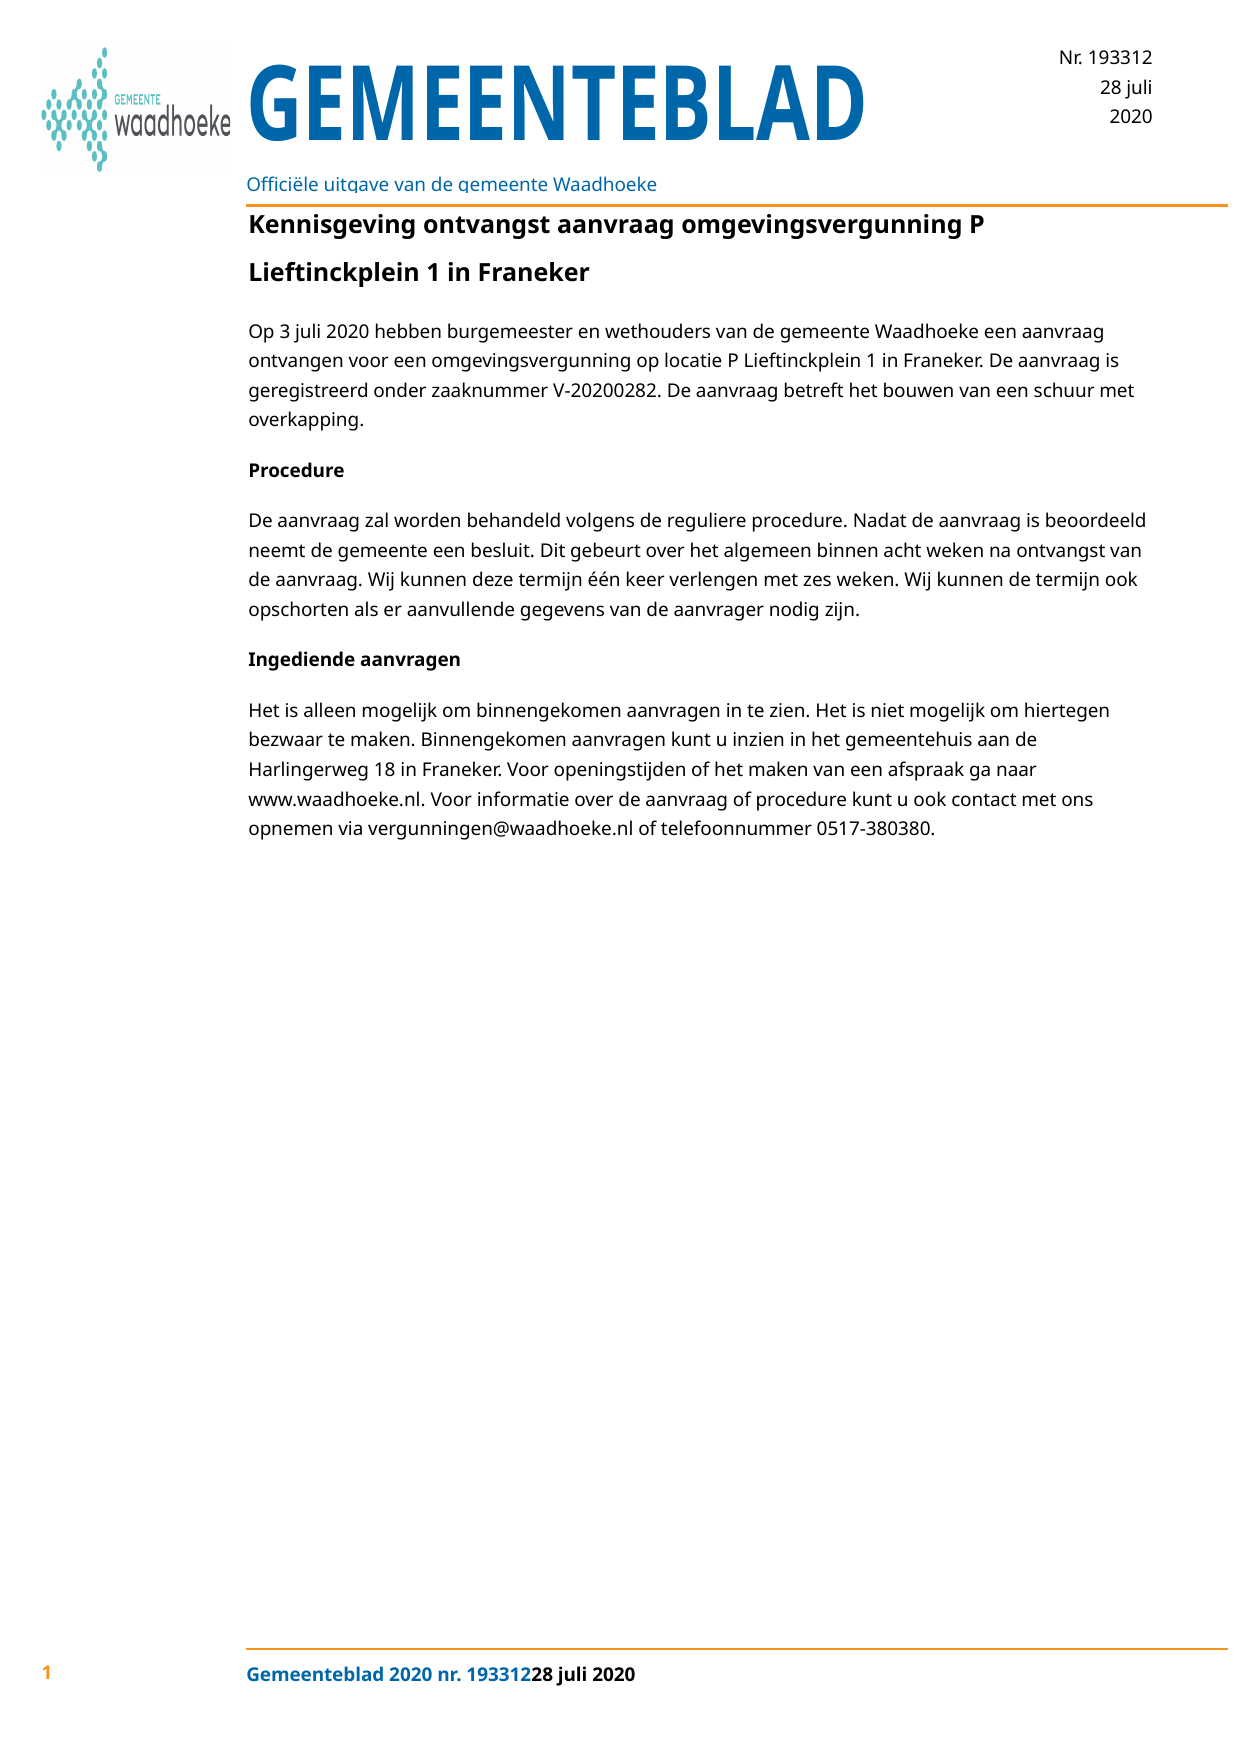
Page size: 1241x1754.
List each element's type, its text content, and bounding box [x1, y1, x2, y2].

text Het is alleen mogelijk om binnengekomen aanvragen in te zien. Het is niet mogelijk om hiertegen bezwaar te maken. Binnengekomen aanvragen kunt u inzien in het gemeentehuis aan de Harlingerweg 18 in Franeker. Voor openingstijden of het maken van een afspraak ga naar www.waadhoeke.nl. Voor informatie over de aanvraag of procedure kunt u ook contact met ons opnemen via vergunningen@waadhoeke.nl of telefoonnummer 0517-380380. [248, 697, 1152, 841]
text Ingediende aanvragen [248, 647, 1152, 672]
picture [41, 47, 231, 172]
text De aanvraag zal worden behandeld volgens de reguliere procedure. Nadat de aanvraag is beoordeeld neemt de gemeente een besluit. Dit gebeurt over het algemeen binnen acht weken na ontvangst van de aanvraag. Wij kunnen deze termijn één keer verlengen met zes weken. Wij kunnen de termijn ook opschorten als er aanvullende gegevens van de aanvrager nodig zijn. [248, 507, 1152, 622]
text Procedure [248, 457, 1152, 483]
text Kennisgeving ontvangst aanvraag omgevingsvergunning P Lieftinckplein 1 in Franeker [248, 207, 1152, 288]
text Op 3 juli 2020 hebben burgemeester en wethouders van de gemeente Waadhoeke een aanvraag ontvangen voor een omgevingsvergunning op locatie P Lieftinckplein 1 in Franeker. De aanvraag is geregistreerd onder zaaknummer V-20200282. De aanvraag betreft het bouwen van een schuur met overkapping. [248, 318, 1152, 432]
